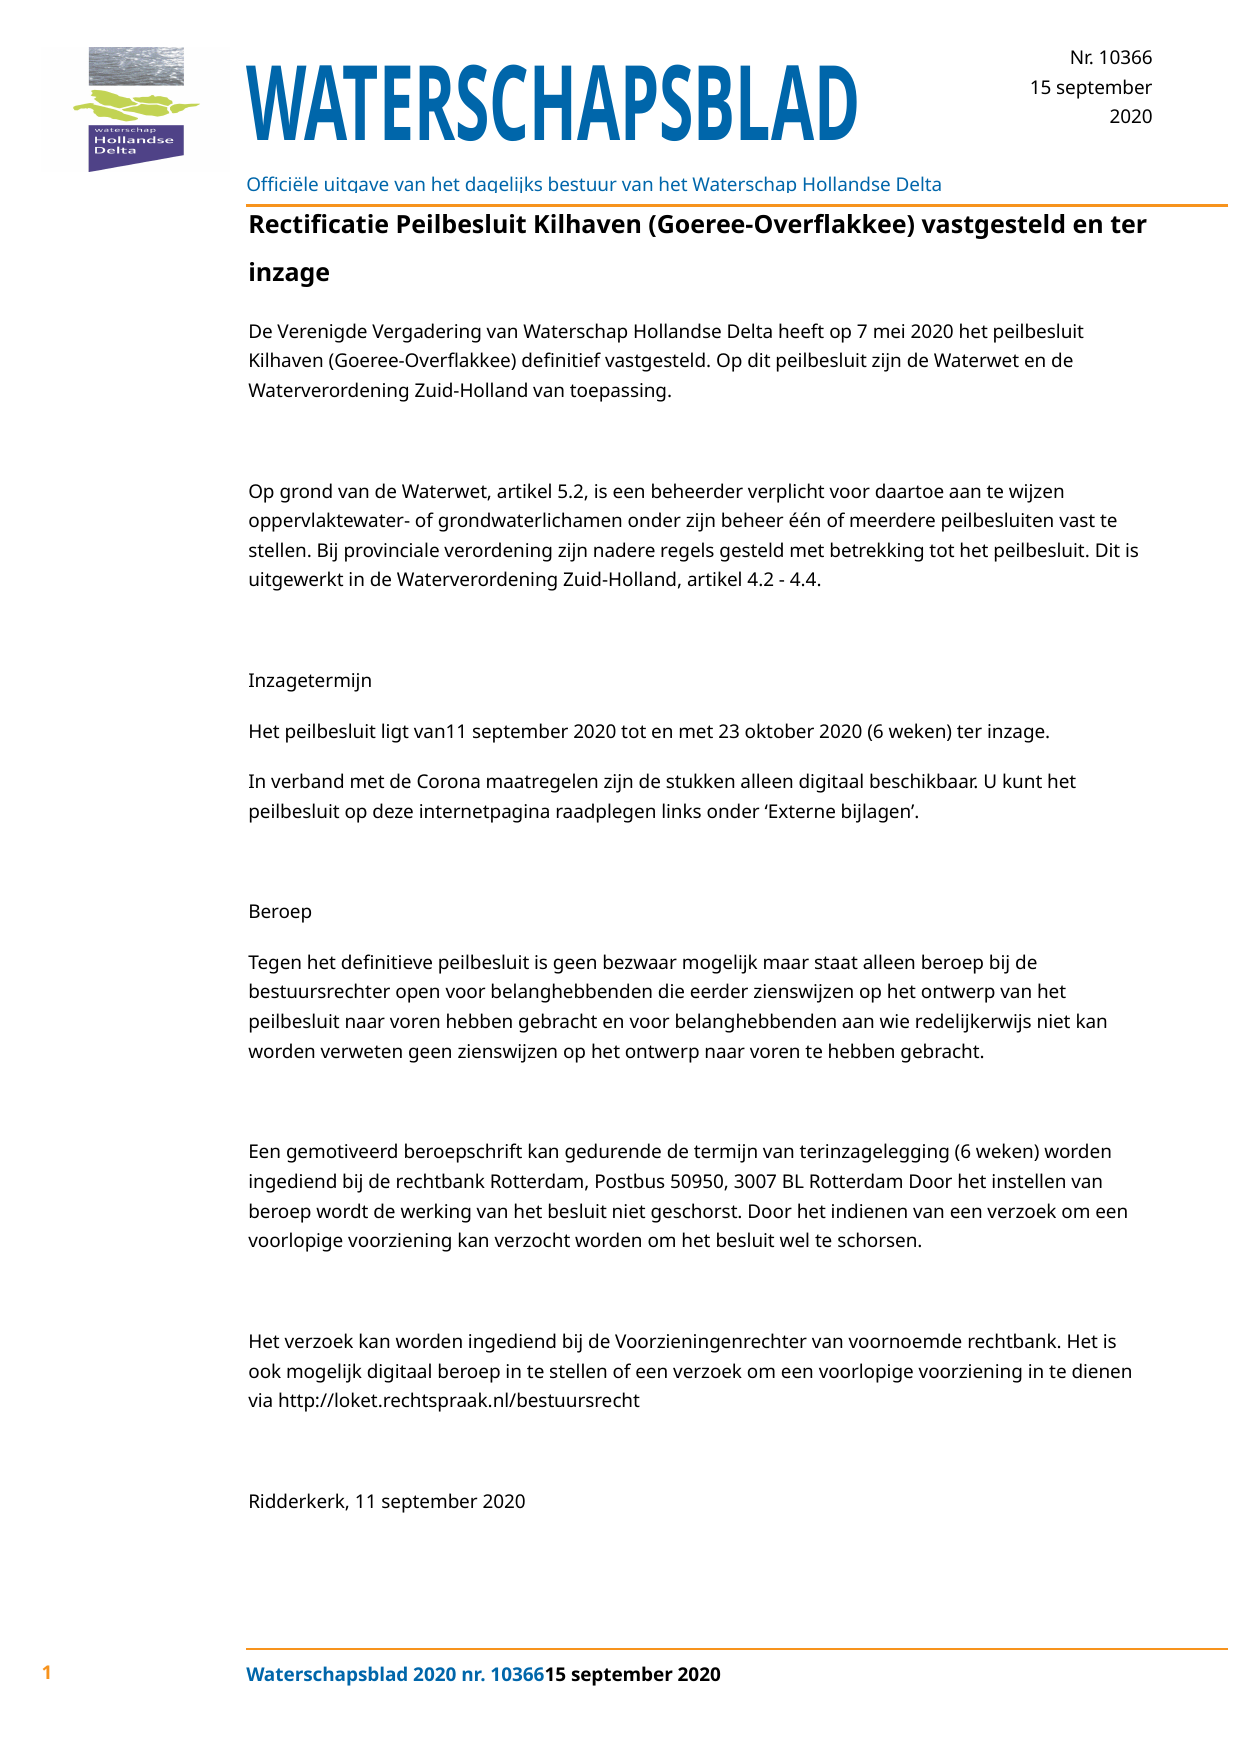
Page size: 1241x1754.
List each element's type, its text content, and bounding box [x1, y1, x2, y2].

text Inzagetermijn [248, 667, 1152, 693]
text Ridderkerk, 11 september 2020 [248, 1488, 1152, 1514]
text Het verzoek kan worden ingediend bij de Voorzieningenrechter van voornoemde rechtbank. Het is ook mogelijk digitaal beroep in te stellen of een verzoek om een voorlopige voorziening in te dienen via http://loket.rechtspraak.nl/bestuursrecht [248, 1328, 1152, 1413]
picture [41, 47, 231, 172]
text Tegen het definitieve peilbesluit is geen bezwaar mogelijk maar staat alleen beroep bij de bestuursrechter open voor belanghebbenden die eerder zienswijzen op het ontwerp van het peilbesluit naar voren hebben gebracht en voor belanghebbenden aan wie redelijkerwijs niet kan worden verweten geen zienswijzen op het ontwerp naar voren te hebben gebracht. [248, 949, 1152, 1064]
text Een gemotiveerd beroepschrift kan gedurende de termijn van terinzagelegging (6 weken) worden ingediend bij de rechtbank Rotterdam, Postbus 50950, 3007 BL Rotterdam Door het instellen van beroep wordt de werking van het besluit niet geschorst. Door het indienen van een verzoek om een voorlopige voorziening kan verzocht worden om het besluit wel te schorsen. [248, 1139, 1152, 1253]
text Rectificatie Peilbesluit Kilhaven (Goeree-Overflakkee) vastgesteld en ter inzage [248, 207, 1152, 288]
text De Verenigde Vergadering van Waterschap Hollandse Delta heeft op 7 mei 2020 het peilbesluit Kilhaven (Goeree-Overflakkee) definitief vastgesteld. Op dit peilbesluit zijn de Waterwet en de Waterverordening Zuid-Holland van toepassing. [248, 318, 1152, 403]
text Beroep [248, 899, 1152, 924]
text In verband met de Corona maatregelen zijn de stukken alleen digitaal beschikbaar. U kunt het peilbesluit op deze internetpagina raadplegen links onder ‘Externe bijlagen’. [248, 768, 1152, 824]
text Op grond van de Waterwet, artikel 5.2, is een beheerder verplicht voor daartoe aan te wijzen oppervlaktewater- of grondwaterlichamen onder zijn beheer één of meerdere peilbesluiten vast te stellen. Bij provinciale verordening zijn nadere regels gesteld met betrekking tot het peilbesluit. Dit is uitgewerkt in de Waterverordening Zuid-Holland, artikel 4.2 - 4.4. [248, 478, 1152, 592]
text Het peilbesluit ligt van11 september 2020 tot en met 23 oktober 2020 (6 weken) ter inzage. [248, 718, 1152, 744]
